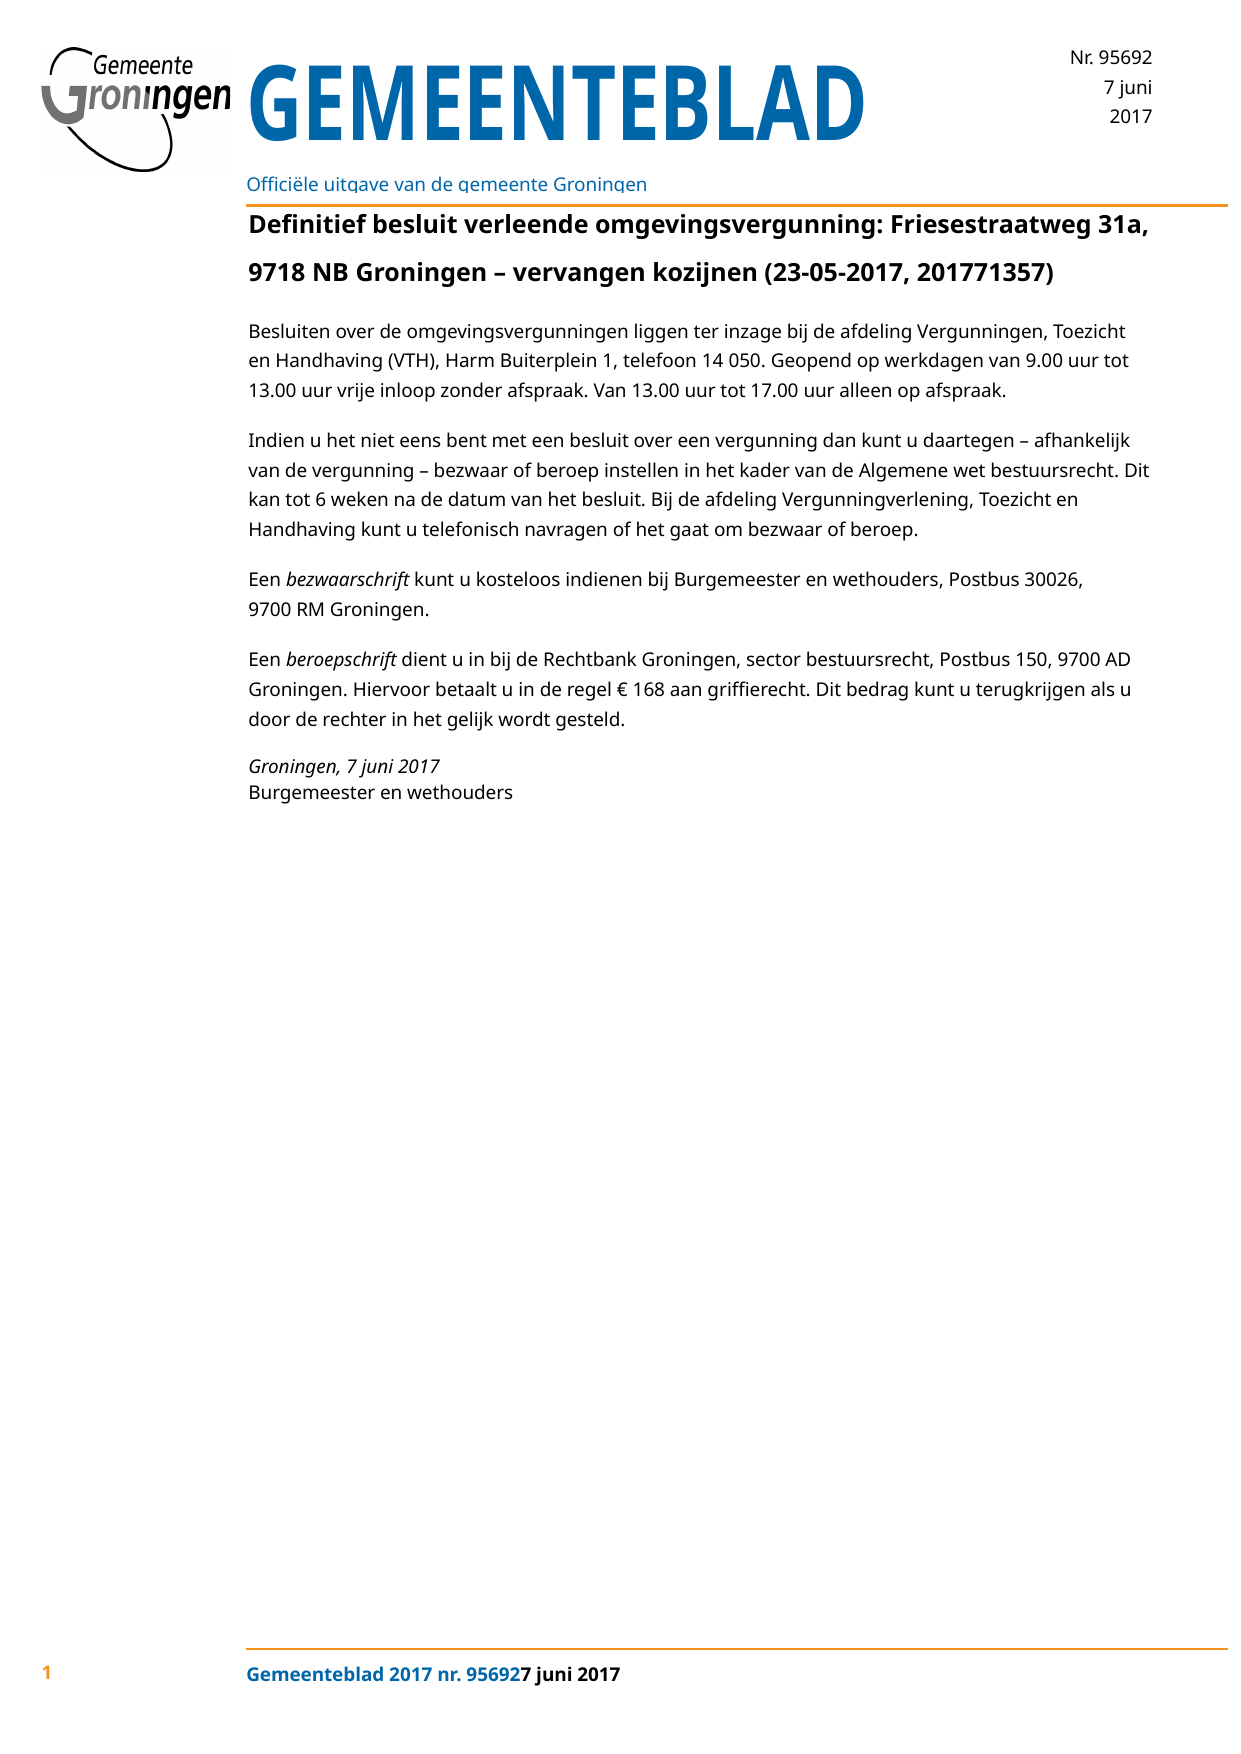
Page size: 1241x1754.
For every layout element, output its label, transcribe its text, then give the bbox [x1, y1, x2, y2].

text Besluiten over de omgevingsvergunningen liggen ter inzage bij de afdeling Vergunningen, Toezicht en Handhaving (VTH), Harm Buiterplein 1, telefoon 14 050. Geopend op werkdagen van 9.00 uur tot 13.00 uur vrije inloop zonder afspraak. Van 13.00 uur tot 17.00 uur alleen op afspraak. [248, 318, 1152, 403]
text Definitief besluit verleende omgevingsvergunning: Friesestraatweg 31a, 9718 NB Groningen – vervangen kozijnen (23-05-2017, 201771357) [248, 207, 1152, 288]
text Een bezwaarschrift kunt u kosteloos indienen bij Burgemeester en wethouders, Postbus 30026, 9700 RM Groningen. [248, 567, 1152, 622]
text Een beroepschrift dient u in bij de Rechtbank Groningen, sector bestuursrecht, Postbus 150, 9700 AD Groningen. Hiervoor betaalt u in de regel € 168 aan griffierecht. Dit bedrag kunt u terugkrijgen als u door de rechter in het gelijk wordt gesteld. [248, 647, 1152, 732]
text Indien u het niet eens bent met een besluit over een vergunning dan kunt u daartegen – afhankelijk van de vergunning – bezwaar of beroep instellen in het kader van de Algemene wet bestuursrecht. Dit kan tot 6 weken na de datum van het besluit. Bij de afdeling Vergunningverlening, Toezicht en Handhaving kunt u telefonisch navragen of het gaat om bezwaar of beroep. [248, 427, 1152, 542]
picture [41, 47, 231, 172]
text Burgemeester en wethouders [248, 779, 1152, 805]
text Groningen, 7 juni 2017 [248, 754, 1152, 779]
